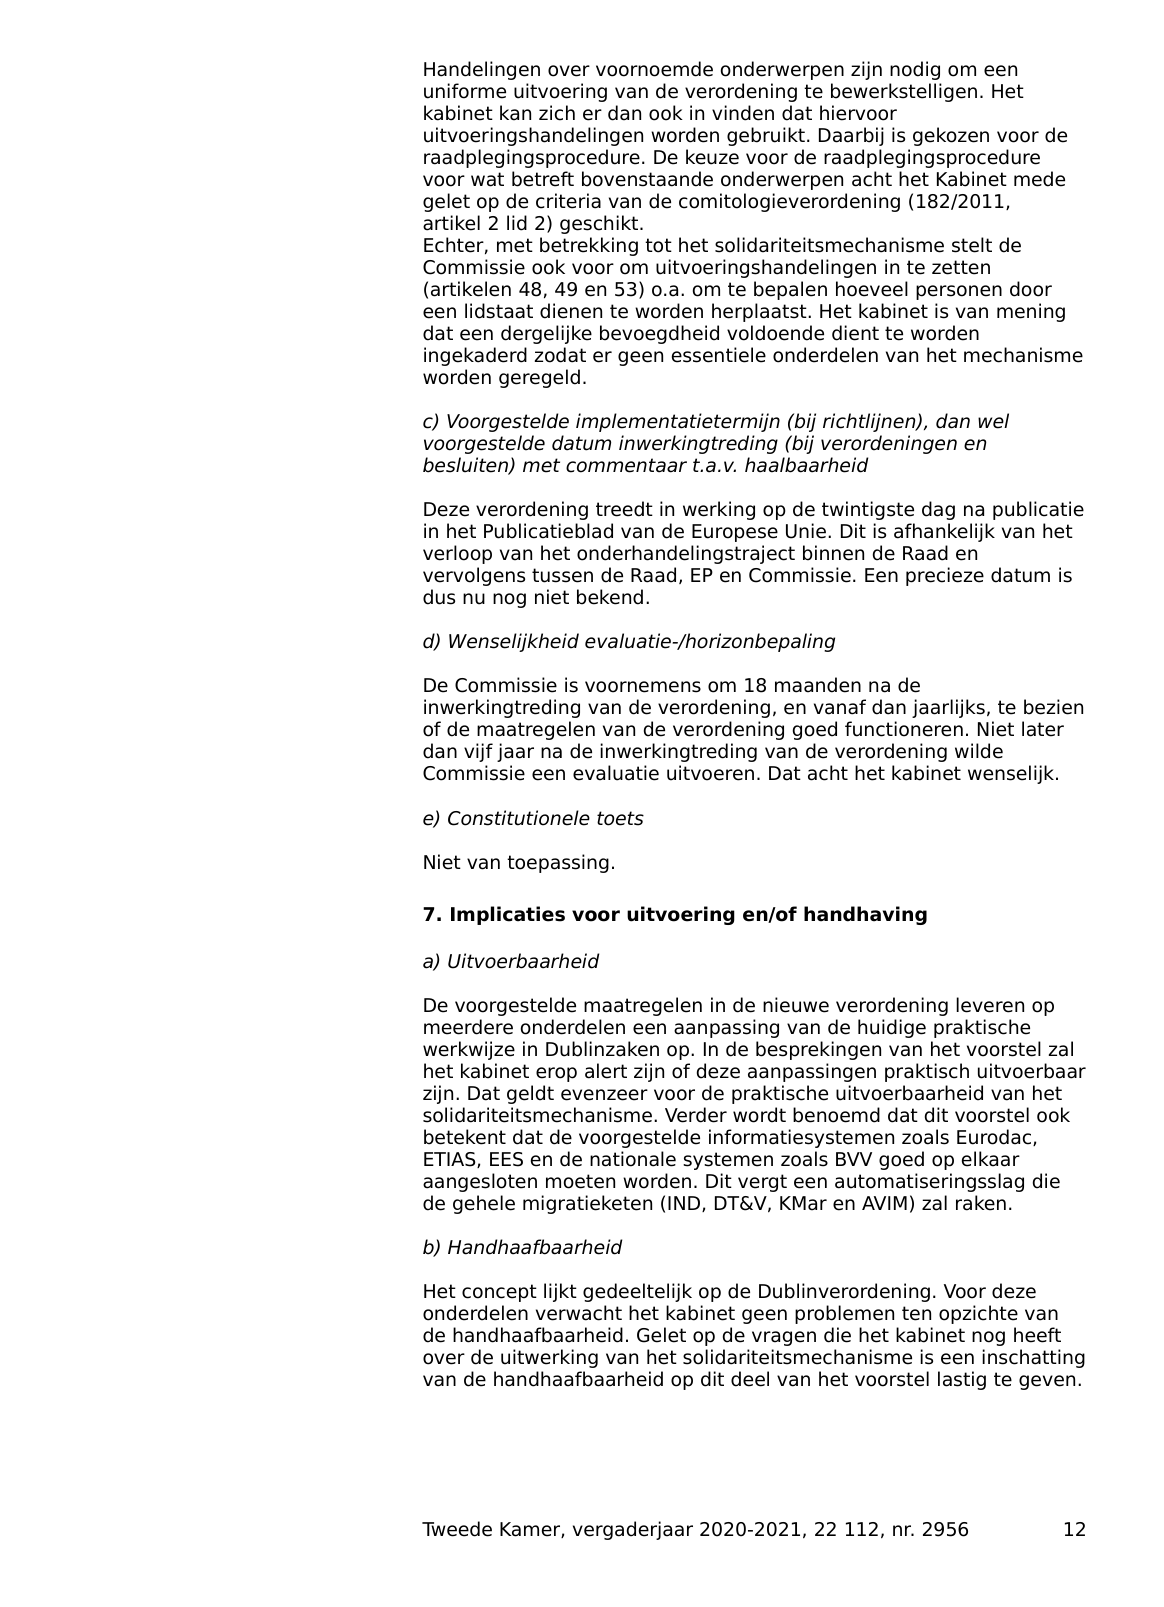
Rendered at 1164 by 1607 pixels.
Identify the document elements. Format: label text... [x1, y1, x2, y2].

text De Commissie is voornemens om 18 maanden na de inwerkingtreding van de verordening, en vanaf dan jaarlijks, te bezien of de maatregelen van de verordening goed functioneren. Niet later dan vijf jaar na de inwerkingtreding van de verordening wilde Commissie een evaluatie uitvoeren. Dat acht het kabinet wenselijk. [422, 675, 1087, 785]
subtitle b) Handhaafbaarheid [422, 1237, 1087, 1259]
subtitle e) Constitutionele toets [422, 807, 1087, 829]
text Deze verordening treedt in werking op de twintigste dag na publicatie in het Publicatieblad van de Europese Unie. Dit is afhankelijk van het verloop van het onderhandelingstraject binnen de Raad en vervolgens tussen de Raad, EP en Commissie. Een precieze datum is dus nu nog niet bekend. [422, 499, 1087, 609]
text Niet van toepassing. [422, 852, 1087, 873]
text Echter, met betrekking tot het solidariteitsmechanisme stelt de Commissie ook voor om uitvoeringshandelingen in te zetten (artikelen 48, 49 en 53) o.a. om te bepalen hoeveel personen door een lidstaat dienen te worden herplaatst. Het kabinet is van mening dat een dergelijke bevoegdheid voldoende dient te worden ingekaderd zodat er geen essentiele onderdelen van het mechanisme worden geregeld. [422, 235, 1087, 389]
text De voorgestelde maatregelen in de nieuwe verordening leveren op meerdere onderdelen een aanpassing van de huidige praktische werkwijze in Dublinzaken op. In de besprekingen van het voorstel zal het kabinet erop alert zijn of deze aanpassingen praktisch uitvoerbaar zijn. Dat geldt evenzeer voor de praktische uitvoerbaarheid van het solidariteitsmechanisme. Verder wordt benoemd dat dit voorstel ook betekent dat de voorgestelde informatiesystemen zoals Eurodac, ETIAS, EES en de nationale systemen zoals BVV goed op elkaar aangesloten moeten worden. Dit vergt een automatiseringsslag die de gehele migratieketen (IND, DT&V, KMar en AVIM) zal raken. [422, 995, 1087, 1214]
subtitle a) Uitvoerbaarheid [422, 951, 1087, 972]
subtitle c) Voorgestelde implementatietermijn (bij richtlijnen), dan wel voorgestelde datum inwerkingtreding (bij verordeningen en besluiten) met commentaar t.a.v. haalbaarheid [422, 411, 1087, 477]
subtitle 7. Implicaties voor uitvoering en/of handhaving [422, 903, 1087, 926]
subtitle d) Wenselijkheid evaluatie-/horizonbepaling [422, 631, 1087, 653]
text Het concept lijkt gedeeltelijk op de Dublinverordening. Voor deze onderdelen verwacht het kabinet geen problemen ten opzichte van de handhaafbaarheid. Gelet op de vragen die het kabinet nog heeft over de uitwerking van het solidariteitsmechanisme is een inschatting van de handhaafbaarheid op dit deel van het voorstel lastig te geven. [422, 1281, 1087, 1391]
text Handelingen over voornoemde onderwerpen zijn nodig om een uniforme uitvoering van de verordening te bewerkstelligen. Het kabinet kan zich er dan ook in vinden dat hiervoor uitvoeringshandelingen worden gebruikt. Daarbij is gekozen voor de raadplegingsprocedure. De keuze voor de raadplegingsprocedure voor wat betreft bovenstaande onderwerpen acht het Kabinet mede gelet op de criteria van de comitologieverordening (182/2011, artikel 2 lid 2) geschikt. [422, 59, 1087, 235]
